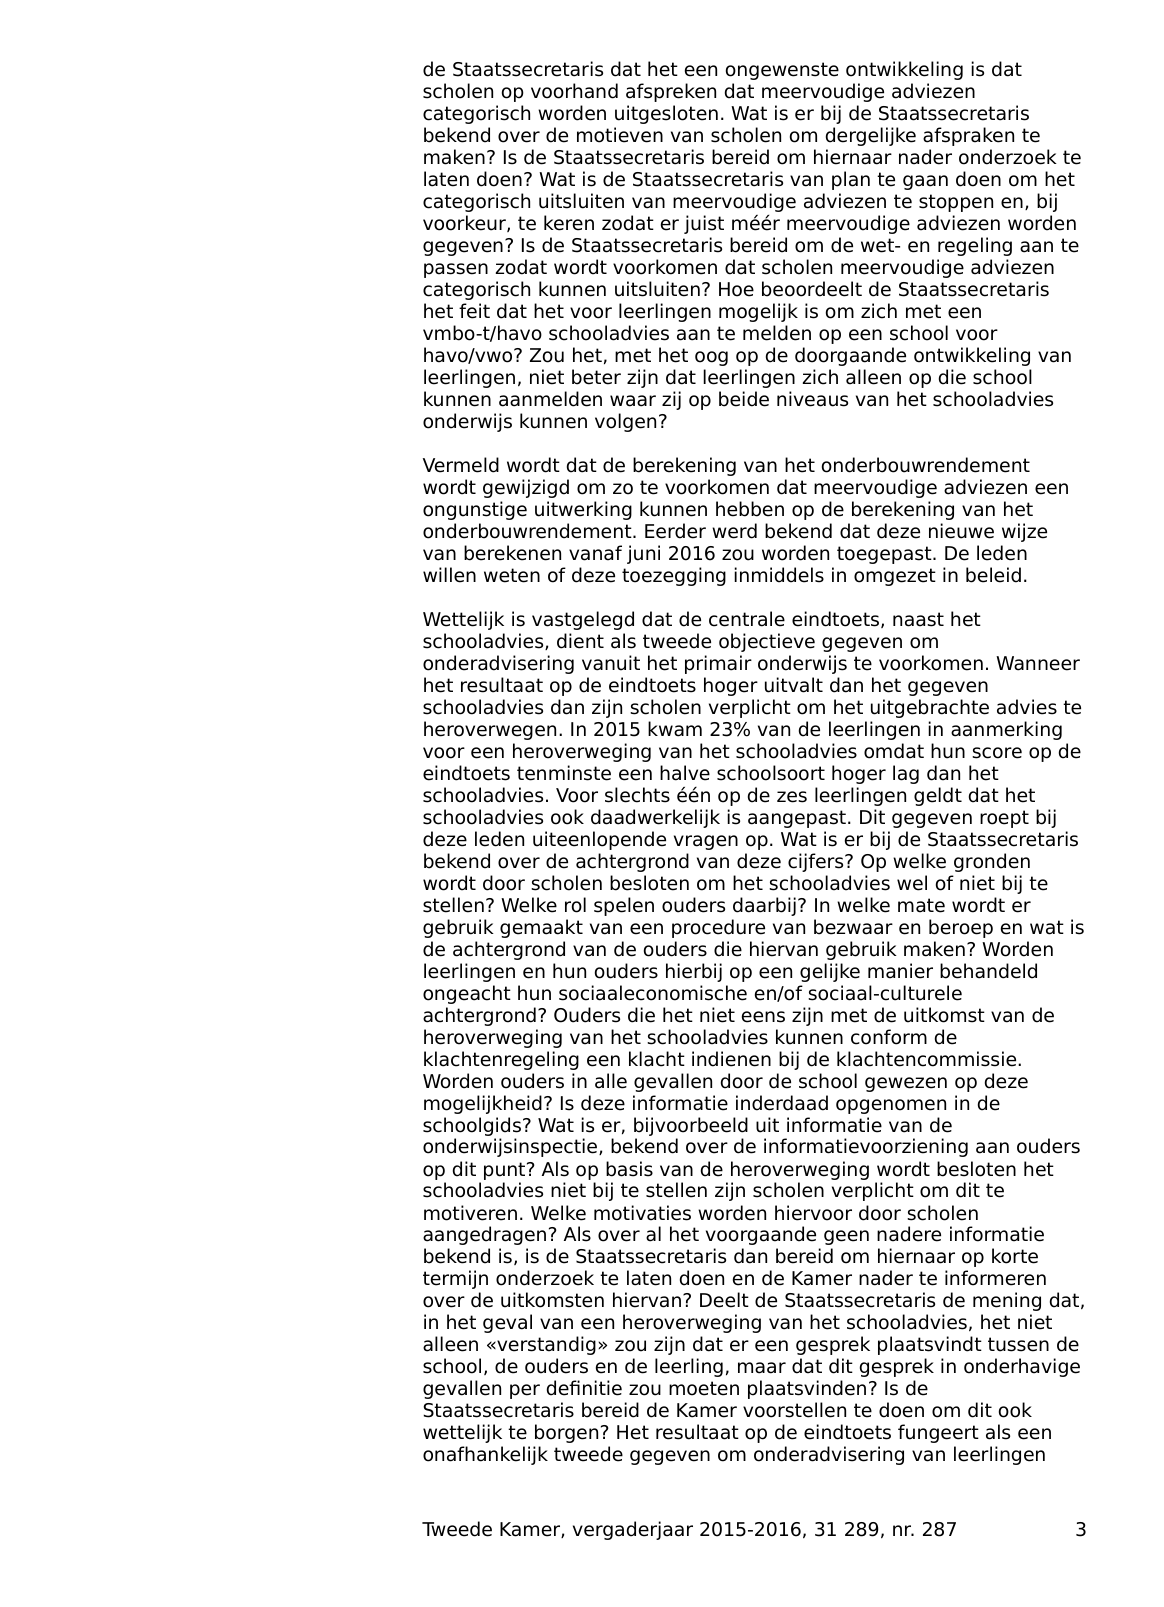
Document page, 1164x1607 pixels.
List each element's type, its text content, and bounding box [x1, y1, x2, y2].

text Vermeld wordt dat de berekening van het onderbouwrendement wordt gewijzigd om zo te voorkomen dat meervoudige adviezen een ongunstige uitwerking kunnen hebben op de berekening van het onderbouwrendement. Eerder werd bekend dat deze nieuwe wijze van berekenen vanaf juni 2016 zou worden toegepast. De leden willen weten of deze toezegging inmiddels in omgezet in beleid. [422, 455, 1087, 587]
text de Staatssecretaris dat het een ongewenste ontwikkeling is dat scholen op voorhand afspreken dat meervoudige adviezen categorisch worden uitgesloten. Wat is er bij de Staatssecretaris bekend over de motieven van scholen om dergelijke afspraken te maken? Is de Staatssecretaris bereid om hiernaar nader onderzoek te laten doen? Wat is de Staatssecretaris van plan te gaan doen om het categorisch uitsluiten van meervoudige adviezen te stoppen en, bij voorkeur, te keren zodat er juist méér meervoudige adviezen worden gegeven? Is de Staatssecretaris bereid om de wet- en regeling aan te passen zodat wordt voorkomen dat scholen meervoudige adviezen categorisch kunnen uitsluiten? Hoe beoordeelt de Staatssecretaris het feit dat het voor leerlingen mogelijk is om zich met een vmbo-t/havo schooladvies aan te melden op een school voor havo/vwo? Zou het, met het oog op de doorgaande ontwikkeling van leerlingen, niet beter zijn dat leerlingen zich alleen op die school kunnen aanmelden waar zij op beide niveaus van het schooladvies onderwijs kunnen volgen? [422, 59, 1087, 433]
text Wettelijk is vastgelegd dat de centrale eindtoets, naast het schooladvies, dient als tweede objectieve gegeven om onderadvisering vanuit het primair onderwijs te voorkomen. Wanneer het resultaat op de eindtoets hoger uitvalt dan het gegeven schooladvies dan zijn scholen verplicht om het uitgebrachte advies te heroverwegen. In 2015 kwam 23% van de leerlingen in aanmerking voor een heroverweging van het schooladvies omdat hun score op de eindtoets tenminste een halve schoolsoort hoger lag dan het schooladvies. Voor slechts één op de zes leerlingen geldt dat het schooladvies ook daadwerkelijk is aangepast. Dit gegeven roept bij deze leden uiteenlopende vragen op. Wat is er bij de Staatssecretaris bekend over de achtergrond van deze cijfers? Op welke gronden wordt door scholen besloten om het schooladvies wel of niet bij te stellen? Welke rol spelen ouders daarbij? In welke mate wordt er gebruik gemaakt van een procedure van bezwaar en beroep en wat is de achtergrond van de ouders die hiervan gebruik maken? Worden leerlingen en hun ouders hierbij op een gelijke manier behandeld ongeacht hun sociaaleconomische en/of sociaal-culturele achtergrond? Ouders die het niet eens zijn met de uitkomst van de heroverweging van het schooladvies kunnen conform de klachtenregeling een klacht indienen bij de klachtencommissie. Worden ouders in alle gevallen door de school gewezen op deze mogelijkheid? Is deze informatie inderdaad opgenomen in de schoolgids? Wat is er, bijvoorbeeld uit informatie van de onderwijsinspectie, bekend over de informatievoorziening aan ouders op dit punt? Als op basis van de heroverweging wordt besloten het schooladvies niet bij te stellen zijn scholen verplicht om dit te motiveren. Welke motivaties worden hiervoor door scholen aangedragen? Als over al het voorgaande geen nadere informatie bekend is, is de Staatssecretaris dan bereid om hiernaar op korte termijn onderzoek te laten doen en de Kamer nader te informeren over de uitkomsten hiervan? Deelt de Staatssecretaris de mening dat, in het geval van een heroverweging van het schooladvies, het niet alleen «verstandig» zou zijn dat er een gesprek plaatsvindt tussen de school, de ouders en de leerling, maar dat dit gesprek in onderhavige gevallen per definitie zou moeten plaatsvinden? Is de Staatssecretaris bereid de Kamer voorstellen te doen om dit ook wettelijk te borgen? Het resultaat op de eindtoets fungeert als een onafhankelijk tweede gegeven om onderadvisering van leerlingen [422, 609, 1087, 1466]
